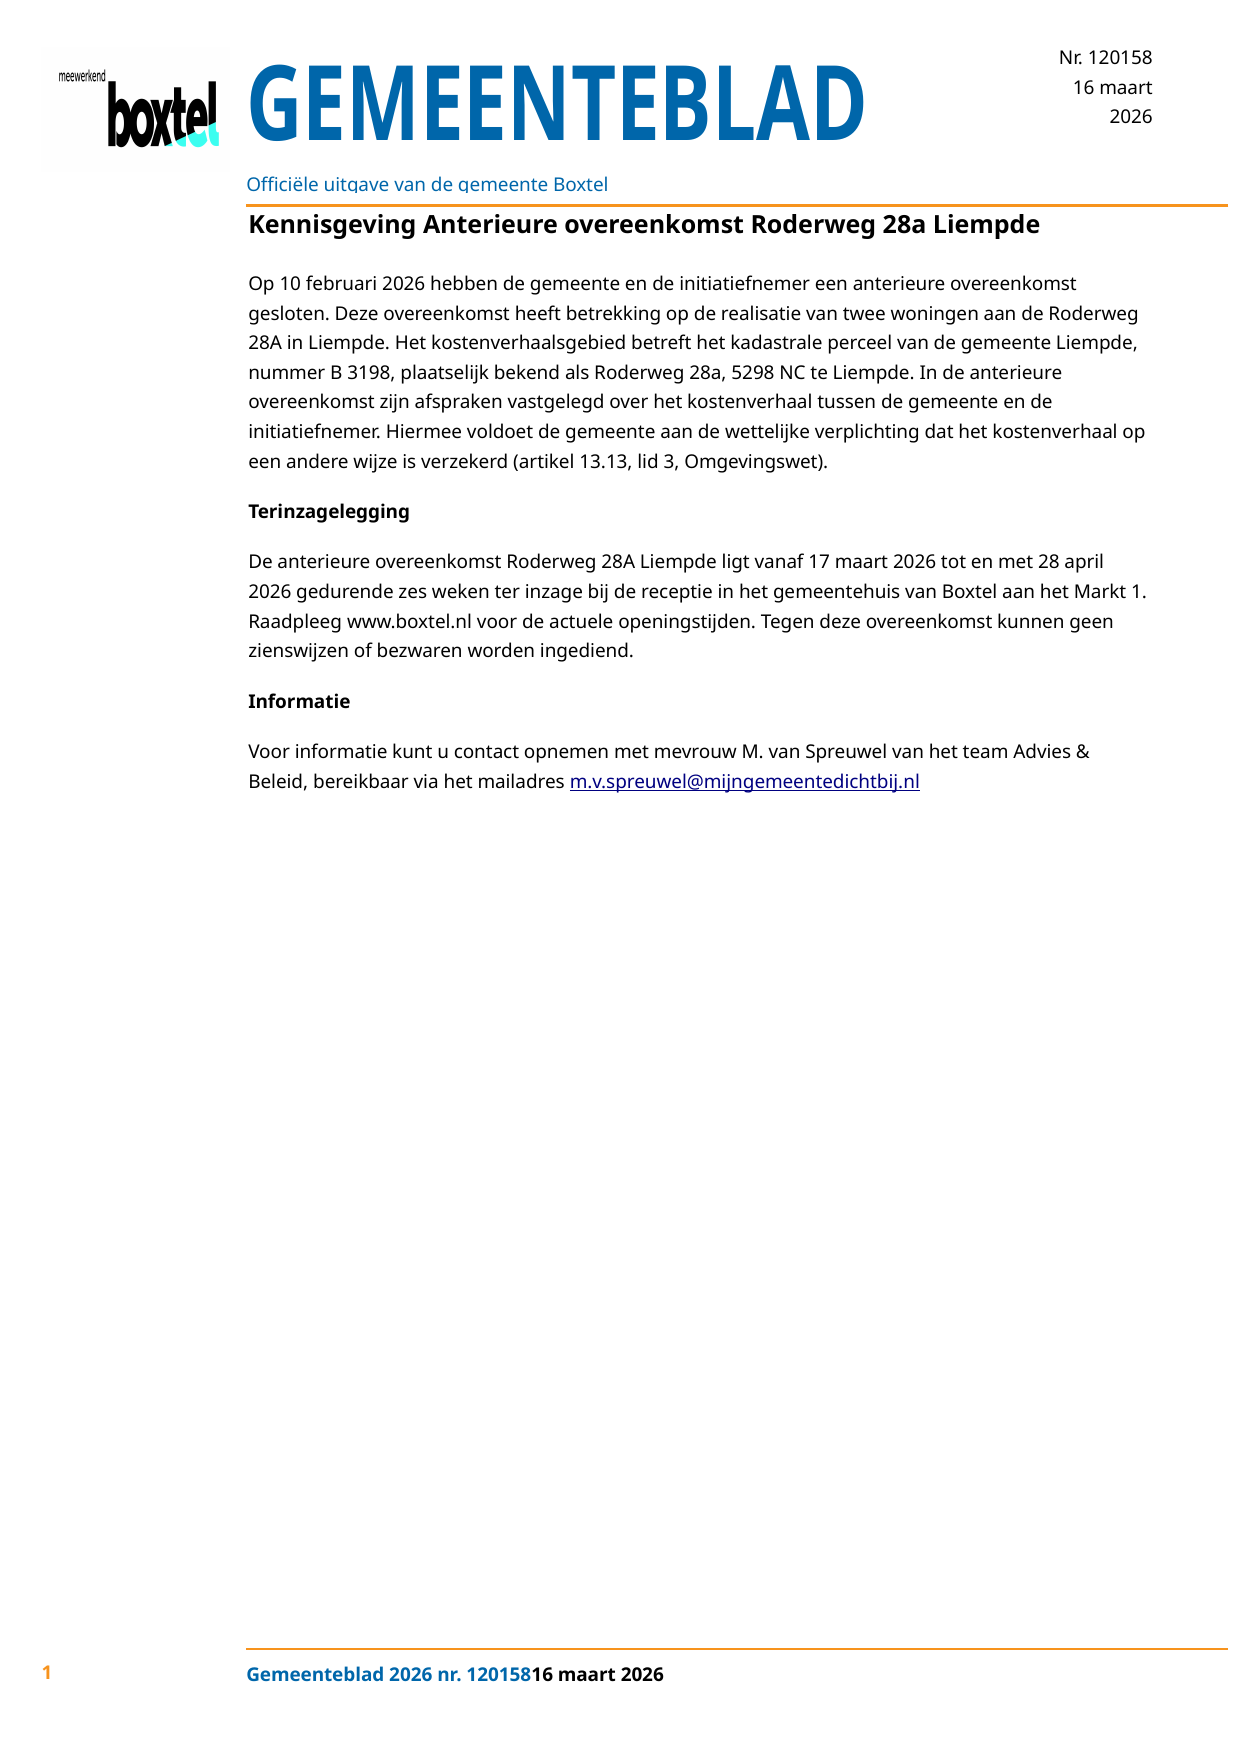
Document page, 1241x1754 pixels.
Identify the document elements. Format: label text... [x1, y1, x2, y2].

text Kennisgeving Anterieure overeenkomst Roderweg 28a Liempde [248, 207, 1152, 241]
picture [41, 47, 231, 172]
text Informatie [248, 688, 1152, 713]
text Terinzagelegging [248, 498, 1152, 524]
text Voor informatie kunt u contact opnemen met mevrouw M. van Spreuwel van het team Advies & Beleid, bereikbaar via het mailadres m.v.spreuwel@mijngemeentedichtbij.nl [248, 738, 1152, 793]
text De anterieure overeenkomst Roderweg 28A Liempde ligt vanaf 17 maart 2026 tot en met 28 april 2026 gedurende zes weken ter inzage bij de receptie in het gemeentehuis van Boxtel aan het Markt 1. Raadpleeg www.boxtel.nl voor de actuele openingstijden. Tegen deze overeenkomst kunnen geen zienswijzen of bezwaren worden ingediend. [248, 549, 1152, 663]
text Op 10 februari 2026 hebben de gemeente en de initiatiefnemer een anterieure overeenkomst gesloten. Deze overeenkomst heeft betrekking op de realisatie van twee woningen aan de Roderweg 28A in Liempde. Het kostenverhaalsgebied betreft het kadastrale perceel van de gemeente Liempde, nummer B 3198, plaatselijk bekend als Roderweg 28a, 5298 NC te Liempde. In de anterieure overeenkomst zijn afspraken vastgelegd over het kostenverhaal tussen de gemeente en de initiatiefnemer. Hiermee voldoet de gemeente aan de wettelijke verplichting dat het kostenverhaal op een andere wijze is verzekerd (artikel 13.13, lid 3, Omgevingswet). [248, 270, 1152, 473]
